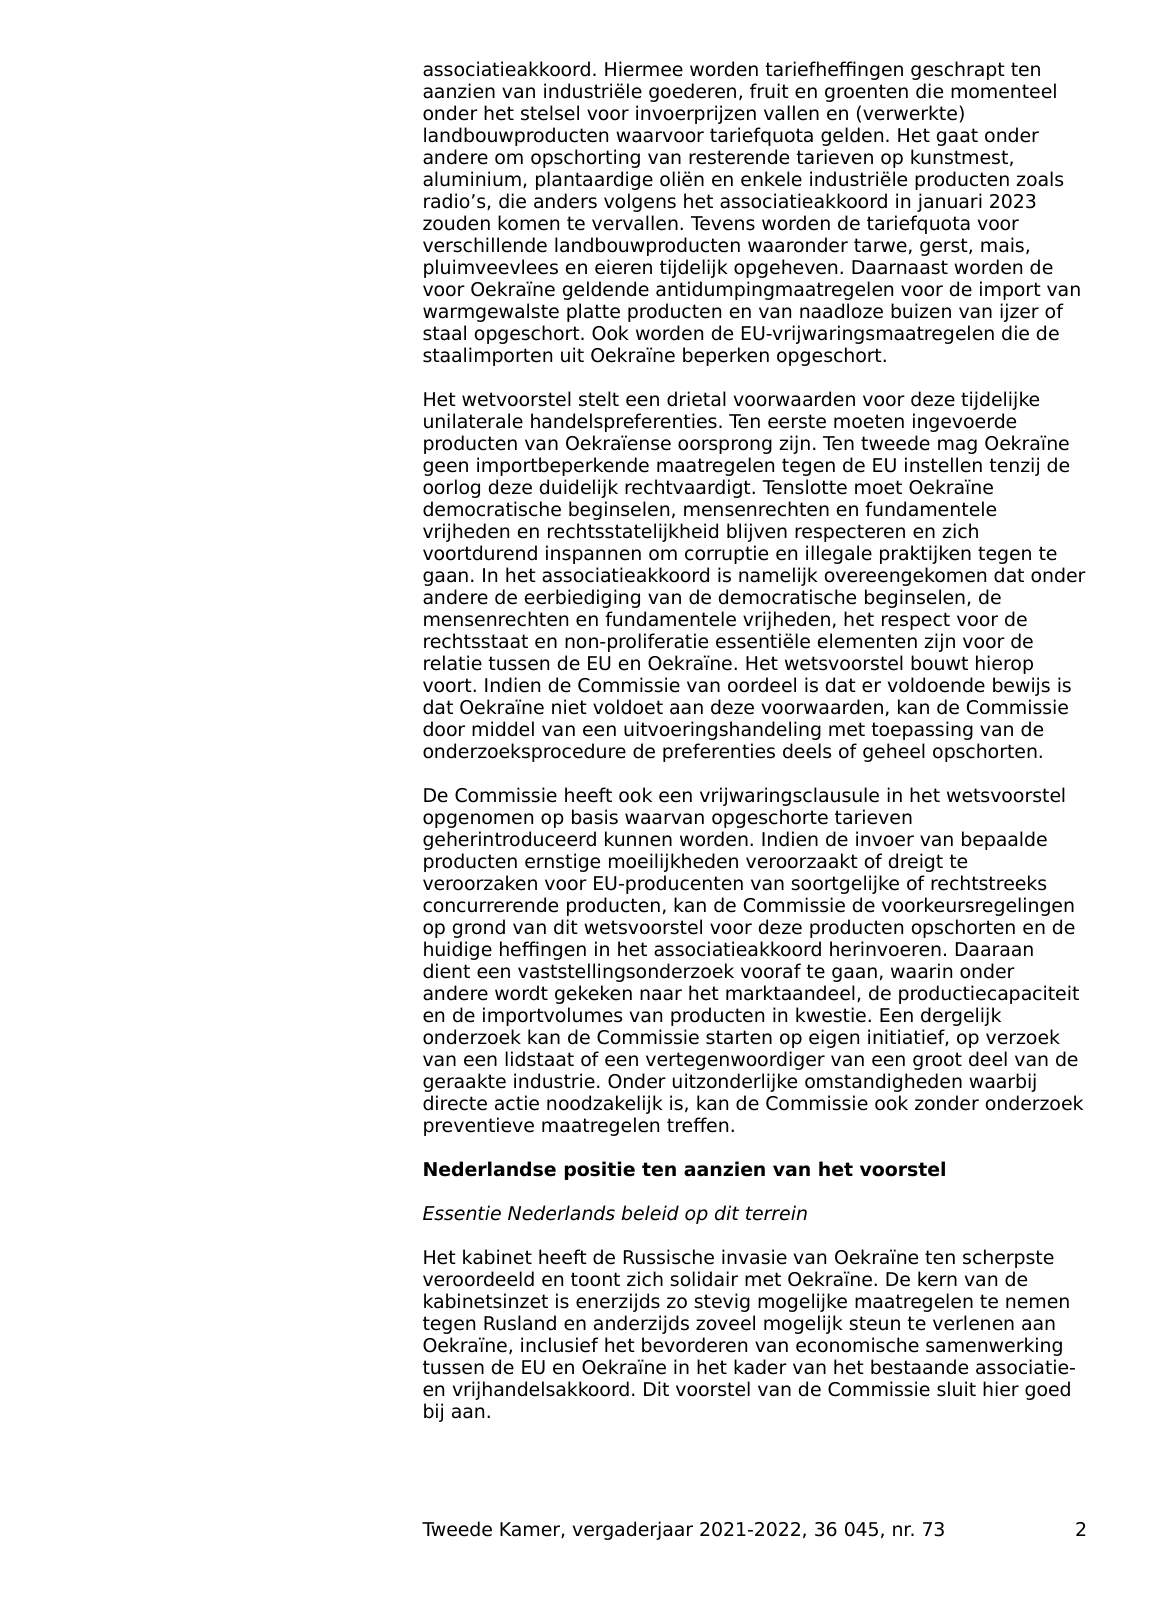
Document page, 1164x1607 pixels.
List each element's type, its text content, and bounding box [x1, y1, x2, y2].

text Het kabinet heeft de Russische invasie van Oekraïne ten scherpste veroordeeld en toont zich solidair met Oekraïne. De kern van de kabinetsinzet is enerzijds zo stevig mogelijke maatregelen te nemen tegen Rusland en anderzijds zoveel mogelijk steun te verlenen aan Oekraïne, inclusief het bevorderen van economische samenwerking tussen de EU en Oekraïne in het kader van het bestaande associatie- en vrijhandelsakkoord. Dit voorstel van de Commissie sluit hier goed bij aan. [422, 1247, 1087, 1423]
subtitle Nederlandse positie ten aanzien van het voorstel [422, 1159, 1087, 1181]
text De Commissie heeft ook een vrijwaringsclausule in het wetsvoorstel opgenomen op basis waarvan opgeschorte tarieven geherintroduceerd kunnen worden. Indien de invoer van bepaalde producten ernstige moeilijkheden veroorzaakt of dreigt te veroorzaken voor EU-producenten van soortgelijke of rechtstreeks concurrerende producten, kan de Commissie de voorkeursregelingen op grond van dit wetsvoorstel voor deze producten opschorten en de huidige heffingen in het associatieakkoord herinvoeren. Daaraan dient een vaststellingsonderzoek vooraf te gaan, waarin onder andere wordt gekeken naar het marktaandeel, de productiecapaciteit en de importvolumes van producten in kwestie. Een dergelijk onderzoek kan de Commissie starten op eigen initiatief, op verzoek van een lidstaat of een vertegenwoordiger van een groot deel van de geraakte industrie. Onder uitzonderlijke omstandigheden waarbij directe actie noodzakelijk is, kan de Commissie ook zonder onderzoek preventieve maatregelen treffen. [422, 785, 1087, 1136]
subtitle Essentie Nederlands beleid op dit terrein [422, 1203, 1087, 1225]
text Het wetvoorstel stelt een drietal voorwaarden voor deze tijdelijke unilaterale handelspreferenties. Ten eerste moeten ingevoerde producten van Oekraïense oorsprong zijn. Ten tweede mag Oekraïne geen importbeperkende maatregelen tegen de EU instellen tenzij de oorlog deze duidelijk rechtvaardigt. Tenslotte moet Oekraïne democratische beginselen, mensenrechten en fundamentele vrijheden en rechtsstatelijkheid blijven respecteren en zich voortdurend inspannen om corruptie en illegale praktijken tegen te gaan. In het associatieakkoord is namelijk overeengekomen dat onder andere de eerbiediging van de democratische beginselen, de mensenrechten en fundamentele vrijheden, het respect voor de rechtsstaat en non-proliferatie essentiële elementen zijn voor de relatie tussen de EU en Oekraïne. Het wetsvoorstel bouwt hierop voort. Indien de Commissie van oordeel is dat er voldoende bewijs is dat Oekraïne niet voldoet aan deze voorwaarden, kan de Commissie door middel van een uitvoeringshandeling met toepassing van de onderzoeksprocedure de preferenties deels of geheel opschorten. [422, 389, 1087, 763]
text associatieakkoord. Hiermee worden tariefheffingen geschrapt ten aanzien van industriële goederen, fruit en groenten die momenteel onder het stelsel voor invoerprijzen vallen en (verwerkte) landbouwproducten waarvoor tariefquota gelden. Het gaat onder andere om opschorting van resterende tarieven op kunstmest, aluminium, plantaardige oliën en enkele industriële producten zoals radio’s, die anders volgens het associatieakkoord in januari 2023 zouden komen te vervallen. Tevens worden de tariefquota voor verschillende landbouwproducten waaronder tarwe, gerst, mais, pluimveevlees en eieren tijdelijk opgeheven. Daarnaast worden de voor Oekraïne geldende antidumpingmaatregelen voor de import van warmgewalste platte producten en van naadloze buizen van ijzer of staal opgeschort. Ook worden de EU-vrijwaringsmaatregelen die de staalimporten uit Oekraïne beperken opgeschort. [422, 59, 1087, 367]
